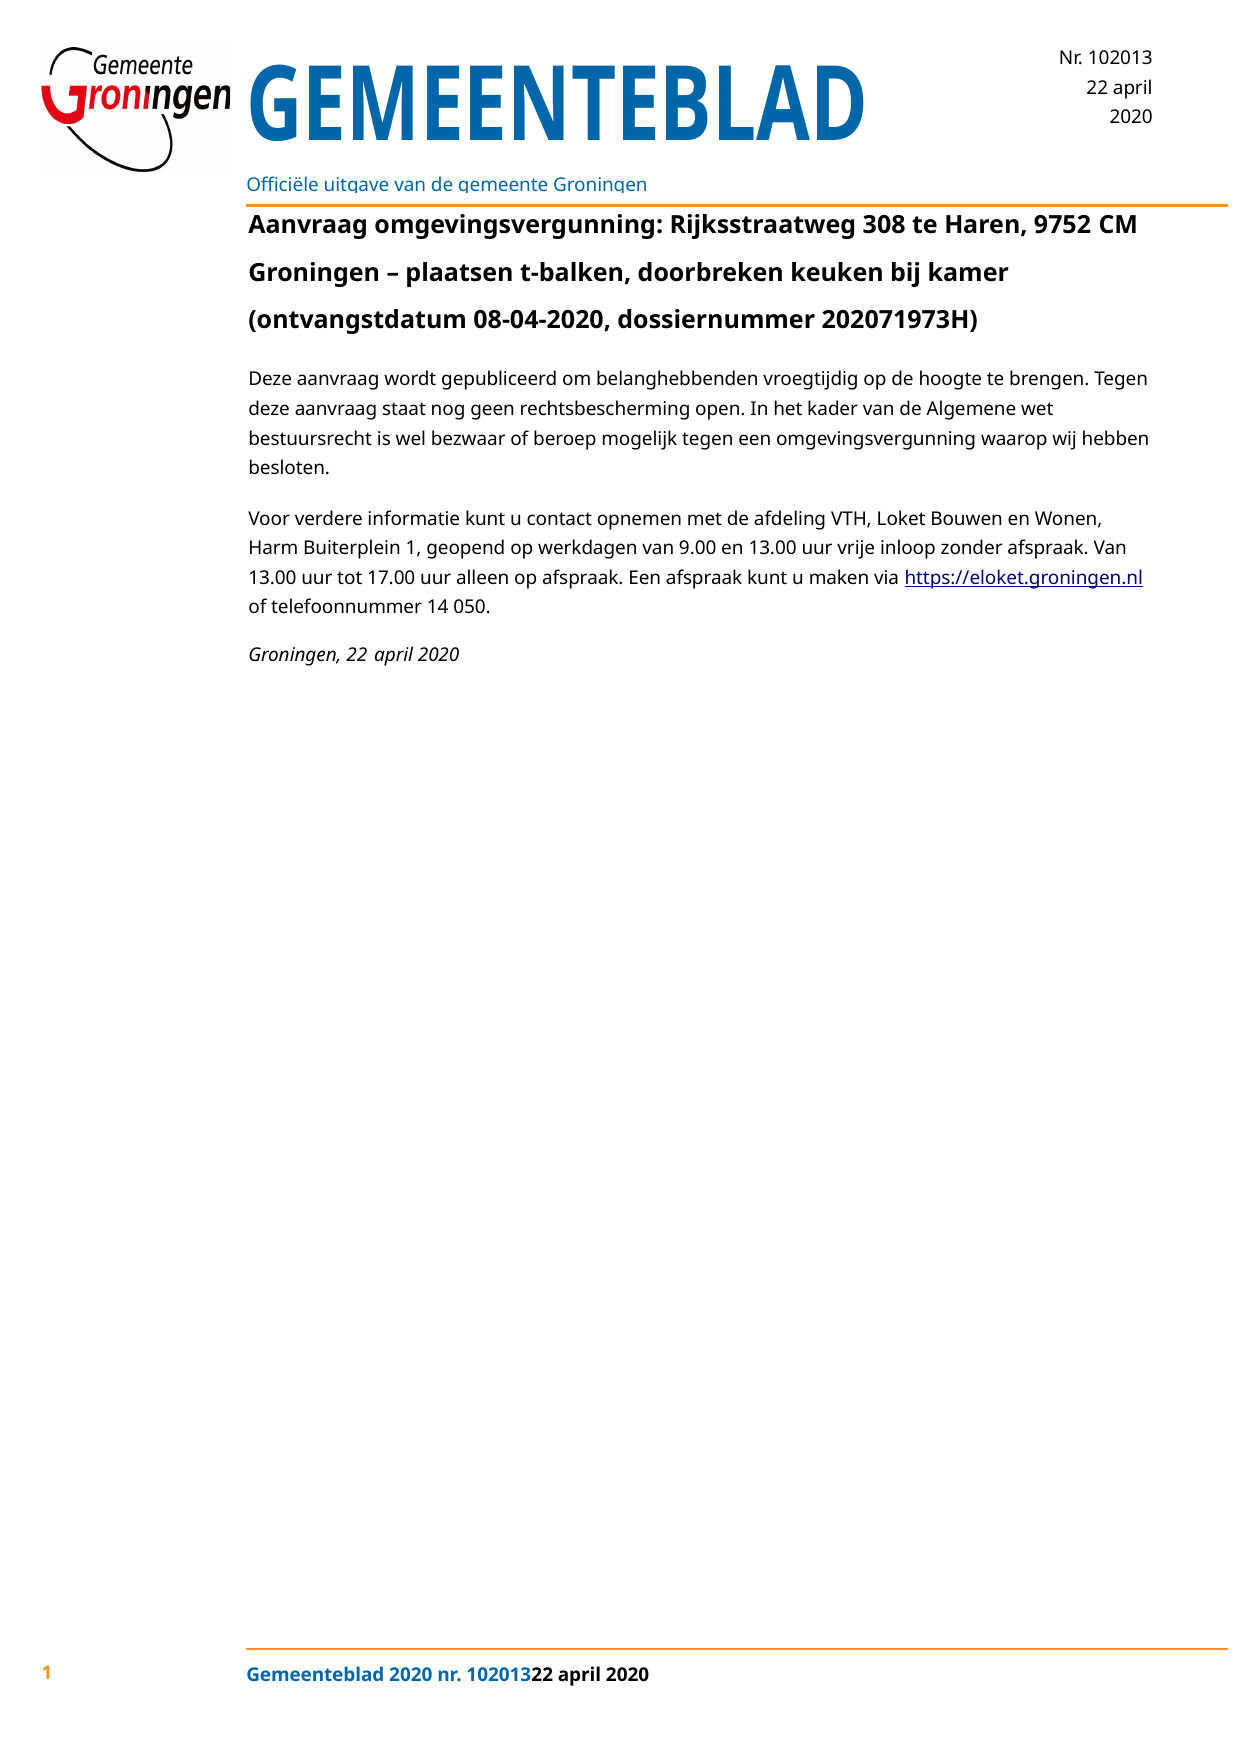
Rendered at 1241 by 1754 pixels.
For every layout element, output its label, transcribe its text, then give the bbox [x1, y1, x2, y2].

text Voor verdere informatie kunt u contact opnemen met de afdeling VTH, Loket Bouwen en Wonen, Harm Buiterplein 1, geopend op werkdagen van 9.00 en 13.00 uur vrije inloop zonder afspraak. Van 13.00 uur tot 17.00 uur alleen op afspraak. Een afspraak kunt u maken via https://eloket.groningen.nl of telefoonnummer 14 050. [248, 505, 1152, 619]
text Aanvraag omgevingsvergunning: Rijksstraatweg 308 te Haren, 9752 CM Groningen – plaatsen t-balken, doorbreken keuken bij kamer (ontvangstdatum 08-04-2020, dossiernummer 202071973H) [248, 207, 1152, 336]
text Groningen, 22 april 2020 [248, 641, 1152, 667]
text Deze aanvraag wordt gepubliceerd om belanghebbenden vroegtijdig op de hoogte te brengen. Tegen deze aanvraag staat nog geen rechtsbescherming open. In het kader van de Algemene wet bestuursrecht is wel bezwaar of beroep mogelijk tegen een omgevingsvergunning waarop wij hebben besloten. [248, 366, 1152, 480]
picture [41, 47, 231, 172]
